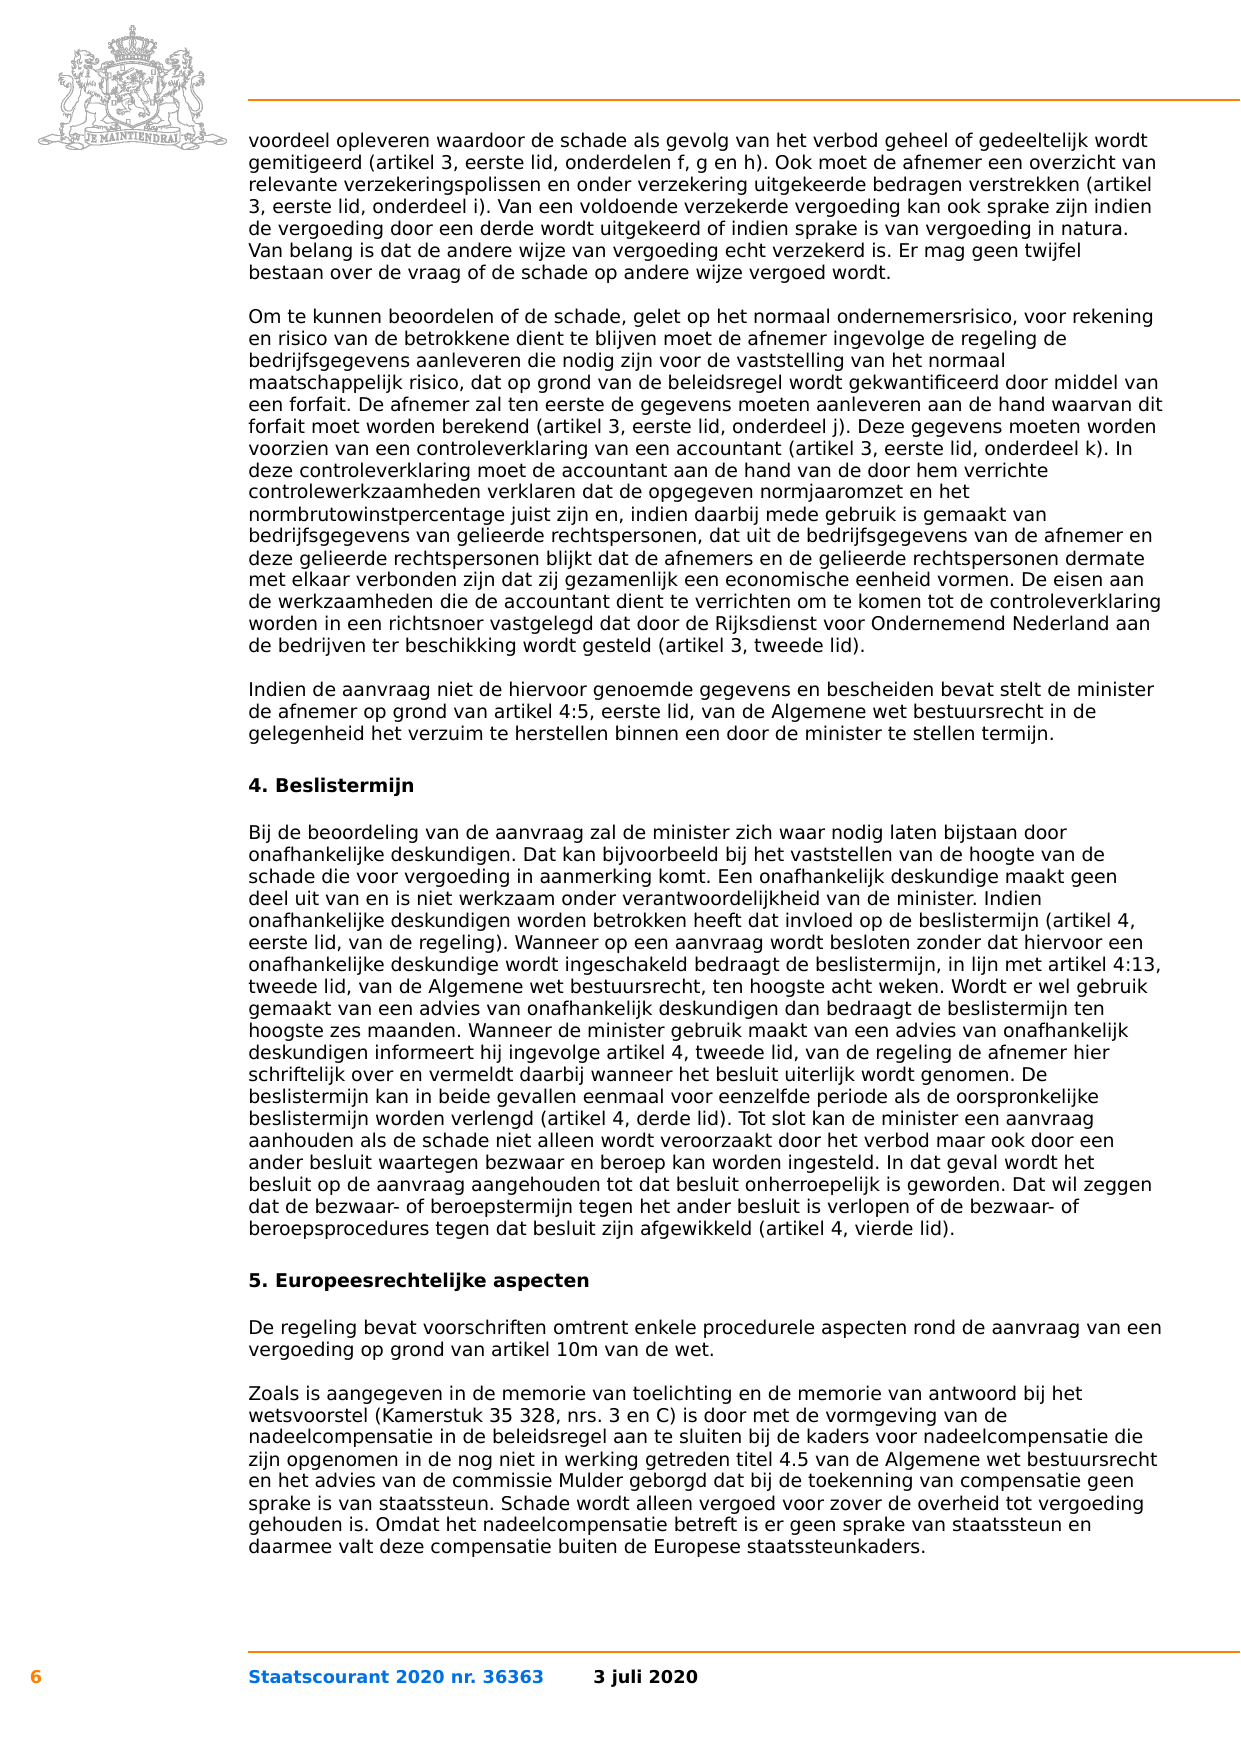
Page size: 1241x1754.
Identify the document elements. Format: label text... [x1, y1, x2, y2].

picture [38, 25, 227, 150]
subtitle 5. Europeesrechtelijke aspecten [248, 1270, 1163, 1292]
text Zoals is aangegeven in de memorie van toelichting en de memorie van antwoord bij het wetsvoorstel (Kamerstuk 35 328, nrs. 3 en C) is door met de vormgeving van de nadeelcompensatie in de beleidsregel aan te sluiten bij de kaders voor nadeelcompensatie die zijn opgenomen in de nog niet in werking getreden titel 4.5 van de Algemene wet bestuursrecht en het advies van de commissie Mulder geborgd dat bij de toekenning van compensatie geen sprake is van staatssteun. Schade wordt alleen vergoed voor zover de overheid tot vergoeding gehouden is. Omdat het nadeelcompensatie betreft is er geen sprake van staatssteun en daarmee valt deze compensatie buiten de Europese staatssteunkaders. [248, 1382, 1163, 1558]
text De regeling bevat voorschriften omtrent enkele procedurele aspecten rond de aanvraag van een vergoeding op grond van artikel 10m van de wet. [248, 1317, 1163, 1361]
text Bij de beoordeling van de aanvraag zal de minister zich waar nodig laten bijstaan door onafhankelijke deskundigen. Dat kan bijvoorbeeld bij het vaststellen van de hoogte van de schade die voor vergoeding in aanmerking komt. Een onafhankelijk deskundige maakt geen deel uit van en is niet werkzaam onder verantwoordelijkheid van de minister. Indien onafhankelijke deskundigen worden betrokken heeft dat invloed op de beslistermijn (artikel 4, eerste lid, van de regeling). Wanneer op een aanvraag wordt besloten zonder dat hiervoor een onafhankelijke deskundige wordt ingeschakeld bedraagt de beslistermijn, in lijn met artikel 4:13, tweede lid, van de Algemene wet bestuursrecht, ten hoogste acht weken. Wordt er wel gebruik gemaakt van een advies van onafhankelijk deskundigen dan bedraagt de beslistermijn ten hoogste zes maanden. Wanneer de minister gebruik maakt van een advies van onafhankelijk deskundigen informeert hij ingevolge artikel 4, tweede lid, van de regeling de afnemer hier schriftelijk over en vermeldt daarbij wanneer het besluit uiterlijk wordt genomen. De beslistermijn kan in beide gevallen eenmaal voor eenzelfde periode als de oorspronkelijke beslistermijn worden verlengd (artikel 4, derde lid). Tot slot kan de minister een aanvraag aanhouden als de schade niet alleen wordt veroorzaakt door het verbod maar ook door een ander besluit waartegen bezwaar en beroep kan worden ingesteld. In dat geval wordt het besluit op de aanvraag aangehouden tot dat besluit onherroepelijk is geworden. Dat wil zeggen dat de bezwaar- of beroepstermijn tegen het ander besluit is verlopen of de bezwaar- of beroepsprocedures tegen dat besluit zijn afgewikkeld (artikel 4, vierde lid). [248, 822, 1163, 1240]
text voordeel opleveren waardoor de schade als gevolg van het verbod geheel of gedeeltelijk wordt gemitigeerd (artikel 3, eerste lid, onderdelen f, g en h). Ook moet de afnemer een overzicht van relevante verzekeringspolissen en onder verzekering uitgekeerde bedragen verstrekken (artikel 3, eerste lid, onderdeel i). Van een voldoende verzekerde vergoeding kan ook sprake zijn indien de vergoeding door een derde wordt uitgekeerd of indien sprake is van vergoeding in natura. Van belang is dat de andere wijze van vergoeding echt verzekerd is. Er mag geen twijfel bestaan over de vraag of de schade op andere wijze vergoed wordt. [248, 130, 1163, 284]
text Indien de aanvraag niet de hiervoor genoemde gegevens en bescheiden bevat stelt de minister de afnemer op grond van artikel 4:5, eerste lid, van de Algemene wet bestuursrecht in de gelegenheid het verzuim te herstellen binnen een door de minister te stellen termijn. [248, 679, 1163, 745]
text Om te kunnen beoordelen of de schade, gelet op het normaal ondernemersrisico, voor rekening en risico van de betrokkene dient te blijven moet de afnemer ingevolge de regeling de bedrijfsgegevens aanleveren die nodig zijn voor de vaststelling van het normaal maatschappelijk risico, dat op grond van de beleidsregel wordt gekwantificeerd door middel van een forfait. De afnemer zal ten eerste de gegevens moeten aanleveren aan de hand waarvan dit forfait moet worden berekend (artikel 3, eerste lid, onderdeel j). Deze gegevens moeten worden voorzien van een controleverklaring van een accountant (artikel 3, eerste lid, onderdeel k). In deze controleverklaring moet de accountant aan de hand van de door hem verrichte controlewerkzaamheden verklaren dat de opgegeven normjaaromzet en het normbrutowinstpercentage juist zijn en, indien daarbij mede gebruik is gemaakt van bedrijfsgegevens van gelieerde rechtspersonen, dat uit de bedrijfsgegevens van de afnemer en deze gelieerde rechtspersonen blijkt dat de afnemers en de gelieerde rechtspersonen dermate met elkaar verbonden zijn dat zij gezamenlijk een economische eenheid vormen. De eisen aan de werkzaamheden die de accountant dient te verrichten om te komen tot de controleverklaring worden in een richtsnoer vastgelegd dat door de Rijksdienst voor Ondernemend Nederland aan de bedrijven ter beschikking wordt gesteld (artikel 3, tweede lid). [248, 306, 1163, 657]
subtitle 4. Beslistermijn [248, 775, 1163, 797]
